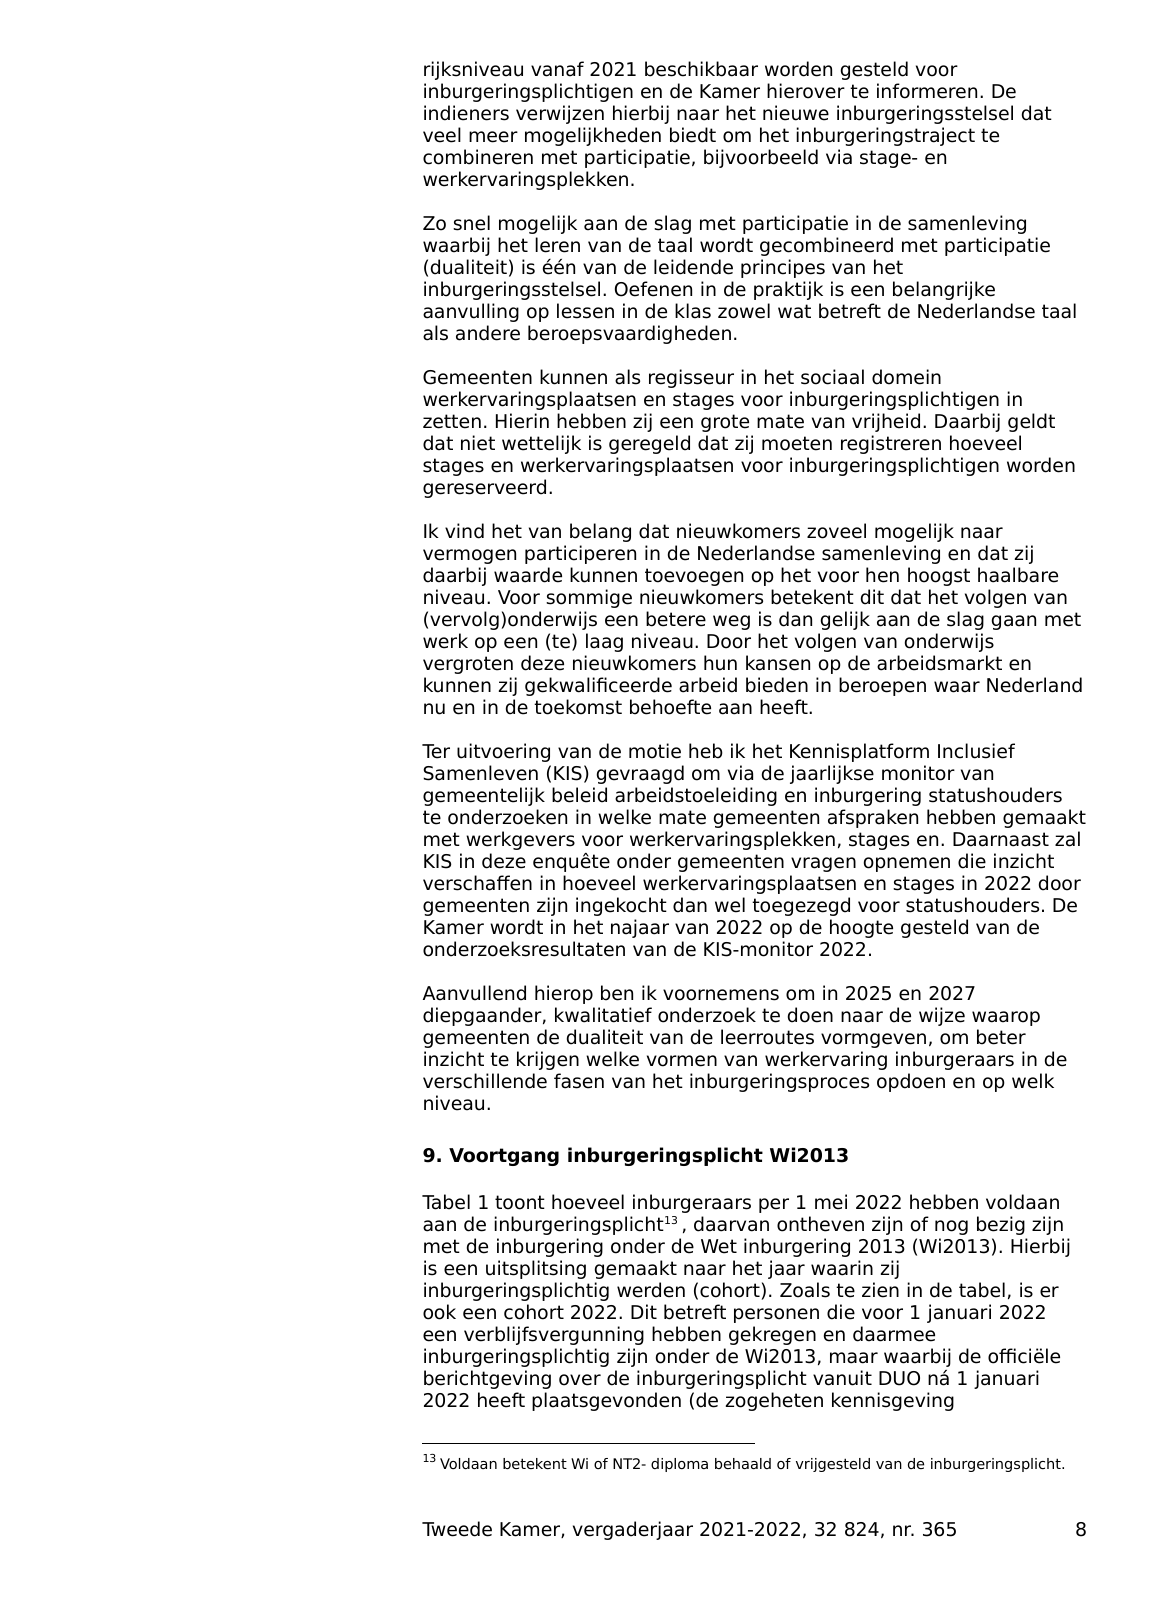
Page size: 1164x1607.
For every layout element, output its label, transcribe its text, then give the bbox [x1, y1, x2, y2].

text Voldaan betekent Wi of NT2- diploma behaald of vrijgesteld van de inburgeringsplicht. [422, 1452, 1087, 1474]
text Tabel 1 toont hoeveel inburgeraars per 1 mei 2022 hebben voldaan aan de inburgeringsplicht, daarvan ontheven zijn of nog bezig zijn met de inburgering onder de Wet inburgering 2013 (Wi2013). Hierbij is een uitsplitsing gemaakt naar het jaar waarin zij inburgeringsplichtig werden (cohort). Zoals te zien in de tabel, is er ook een cohort 2022. Dit betreft personen die voor 1 januari 2022 een verblijfsvergunning hebben gekregen en daarmee inburgeringsplichtig zijn onder de Wi2013, maar waarbij de officiële berichtgeving over de inburgeringsplicht vanuit DUO ná 1 januari 2022 heeft plaatsgevonden (de zogeheten kennisgeving [422, 1192, 1087, 1412]
text Aanvullend hierop ben ik voornemens om in 2025 en 2027 diepgaander, kwalitatief onderzoek te doen naar de wijze waarop gemeenten de dualiteit van de leerroutes vormgeven, om beter inzicht te krijgen welke vormen van werkervaring inburgeraars in de verschillende fasen van het inburgeringsproces opdoen en op welk niveau. [422, 983, 1087, 1115]
text rijksniveau vanaf 2021 beschikbaar worden gesteld voor inburgeringsplichtigen en de Kamer hierover te informeren. De indieners verwijzen hierbij naar het nieuwe inburgeringsstelsel dat veel meer mogelijkheden biedt om het inburgeringstraject te combineren met participatie, bijvoorbeeld via stage- en werkervaringsplekken. [422, 59, 1087, 191]
text Gemeenten kunnen als regisseur in het sociaal domein werkervaringsplaatsen en stages voor inburgeringsplichtigen in zetten. Hierin hebben zij een grote mate van vrijheid. Daarbij geldt dat niet wettelijk is geregeld dat zij moeten registreren hoeveel stages en werkervaringsplaatsen voor inburgeringsplichtigen worden gereserveerd. [422, 367, 1087, 499]
subtitle 9. Voortgang inburgeringsplicht Wi2013 [422, 1145, 1087, 1167]
text Zo snel mogelijk aan de slag met participatie in de samenleving waarbij het leren van de taal wordt gecombineerd met participatie (dualiteit) is één van de leidende principes van het inburgeringsstelsel. Oefenen in de praktijk is een belangrijke aanvulling op lessen in de klas zowel wat betreft de Nederlandse taal als andere beroepsvaardigheden. [422, 213, 1087, 345]
text Ik vind het van belang dat nieuwkomers zoveel mogelijk naar vermogen participeren in de Nederlandse samenleving en dat zij daarbij waarde kunnen toevoegen op het voor hen hoogst haalbare niveau. Voor sommige nieuwkomers betekent dit dat het volgen van (vervolg)onderwijs een betere weg is dan gelijk aan de slag gaan met werk op een (te) laag niveau. Door het volgen van onderwijs vergroten deze nieuwkomers hun kansen op de arbeidsmarkt en kunnen zij gekwalificeerde arbeid bieden in beroepen waar Nederland nu en in de toekomst behoefte aan heeft. [422, 521, 1087, 719]
text Ter uitvoering van de motie heb ik het Kennisplatform Inclusief Samenleven (KIS) gevraagd om via de jaarlijkse monitor van gemeentelijk beleid arbeidstoeleiding en inburgering statushouders te onderzoeken in welke mate gemeenten afspraken hebben gemaakt met werkgevers voor werkervaringsplekken, stages en. Daarnaast zal KIS in deze enquête onder gemeenten vragen opnemen die inzicht verschaffen in hoeveel werkervaringsplaatsen en stages in 2022 door gemeenten zijn ingekocht dan wel toegezegd voor statushouders. De Kamer wordt in het najaar van 2022 op de hoogte gesteld van de onderzoeksresultaten van de KIS-monitor 2022. [422, 741, 1087, 961]
